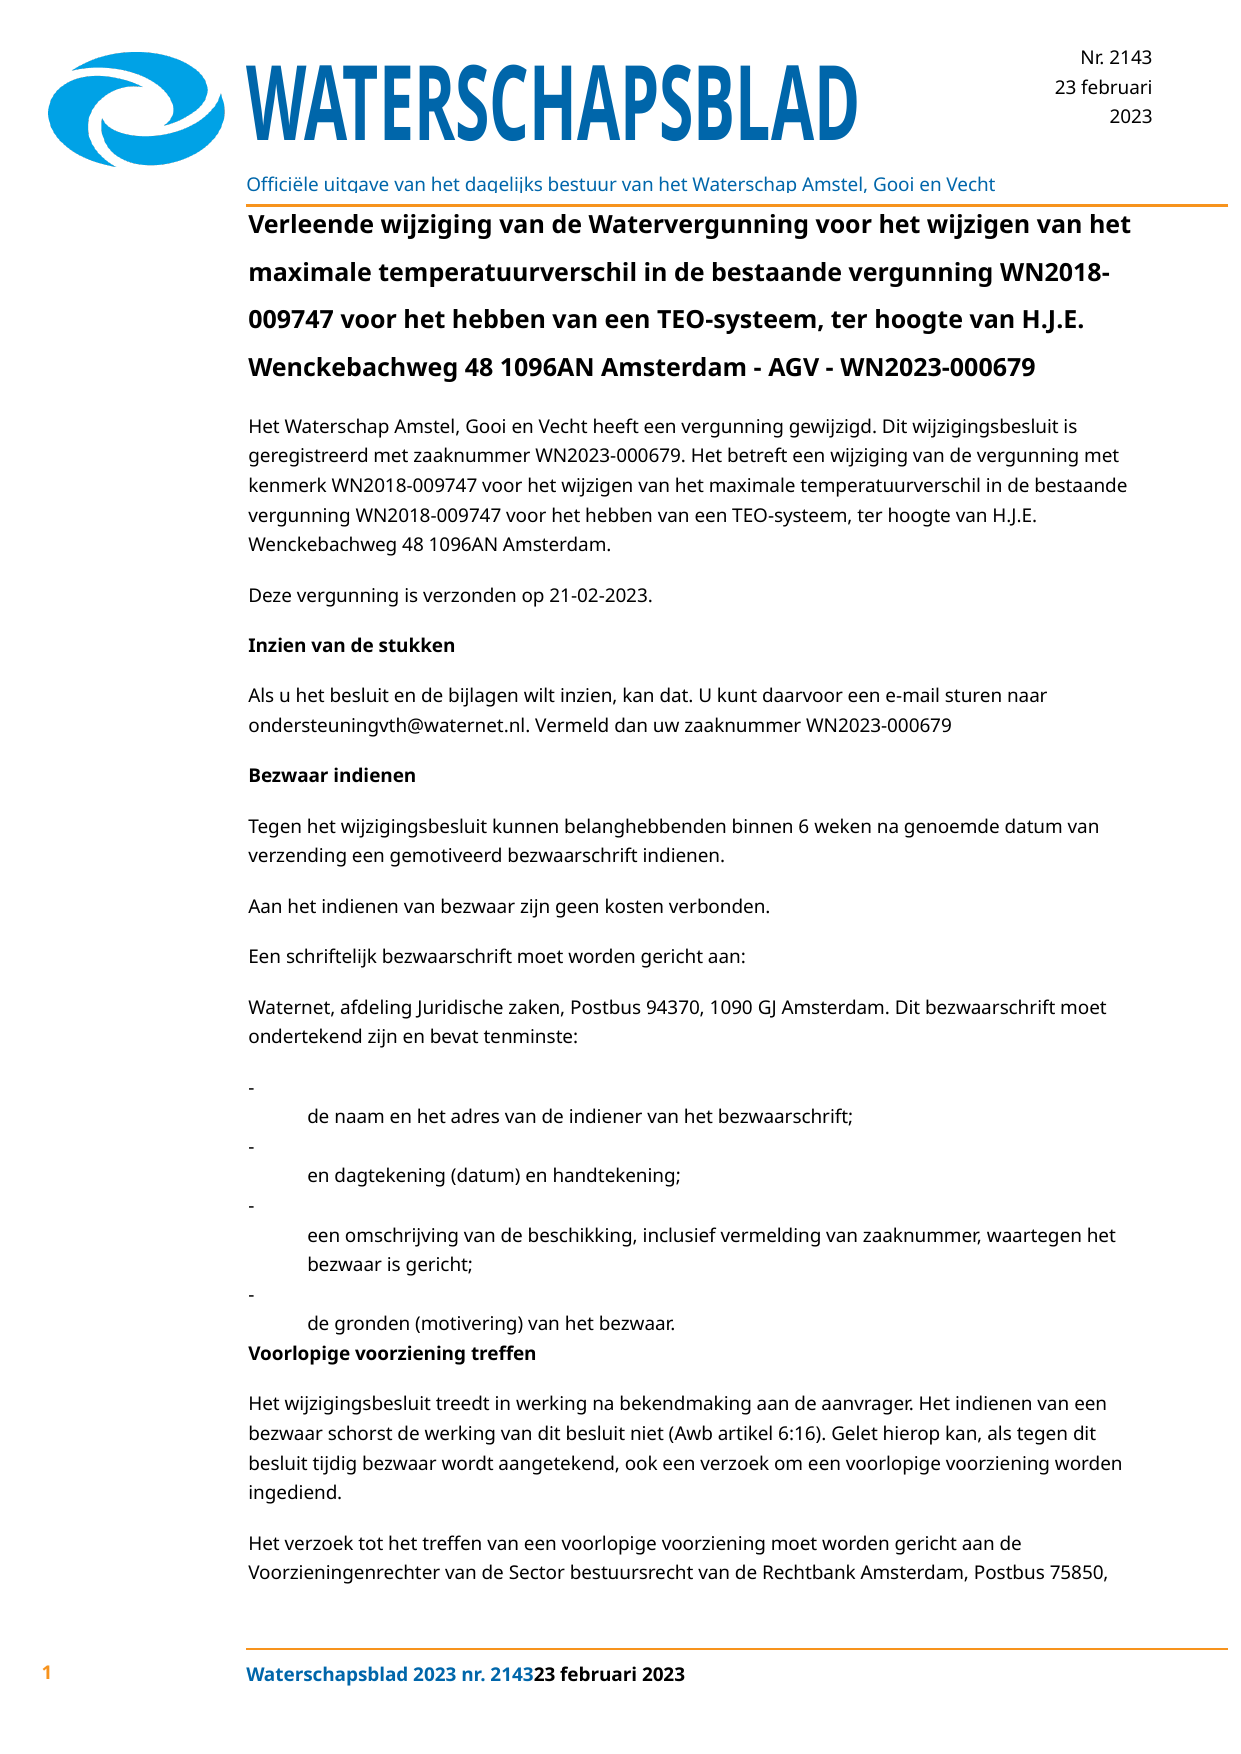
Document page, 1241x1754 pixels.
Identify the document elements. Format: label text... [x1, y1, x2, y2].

text Aan het indienen van bezwaar zijn geen kosten verbonden. [248, 893, 1152, 919]
text Als u het besluit en de bijlagen wilt inzien, kan dat. U kunt daarvoor een e-mail sturen naar ondersteuningvth@waternet.nl. Vermeld dan uw zaaknummer WN2023-000679 [248, 683, 1152, 738]
picture [41, 47, 231, 172]
text Een schriftelijk bezwaarschrift moet worden gericht aan: [248, 943, 1152, 969]
text Voorlopige voorziening treffen [248, 1340, 1152, 1366]
text Inzien van de stukken [248, 632, 1152, 658]
list en dagtekening (datum) en handtekening; [248, 1163, 1152, 1188]
text Verleende wijziging van de Watervergunning voor het wijzigen van het maximale temperatuurverschil in de bestaande vergunning WN2018-009747 voor het hebben van een TEO-systeem, ter hoogte van H.J.E. Wenckebachweg 48 1096AN Amsterdam - AGV - WN2023-000679 [248, 207, 1152, 384]
list een omschrijving van de beschikking, inclusief vermelding van zaaknummer, waartegen het bezwaar is gericht; [248, 1222, 1152, 1277]
text Het Waterschap Amstel, Gooi en Vecht heeft een vergunning gewijzigd. Dit wijzigingsbesluit is geregistreerd met zaaknummer WN2023-000679. Het betreft een wijziging van de vergunning met kenmerk WN2018-009747 voor het wijzigen van het maximale temperatuurverschil in de bestaande vergunning WN2018-009747 voor het hebben van een TEO-systeem, ter hoogte van H.J.E. Wenckebachweg 48 1096AN Amsterdam. [248, 413, 1152, 557]
text Deze vergunning is verzonden op 21-02-2023. [248, 582, 1152, 608]
text Bezwaar indienen [248, 763, 1152, 788]
text Het verzoek tot het treffen van een voorlopige voorziening moet worden gericht aan de Voorzieningenrechter van de Sector bestuursrecht van de Rechtbank Amsterdam, Postbus 75850, [248, 1530, 1152, 1585]
text Het wijzigingsbesluit treedt in werking na bekendmaking aan de aanvrager. Het indienen van een bezwaar schorst de werking van dit besluit niet (Awb artikel 6:16). Gelet hierop kan, als tegen dit besluit tijdig bezwaar wordt aangetekend, ook een verzoek om een voorlopige voorziening worden ingediend. [248, 1391, 1152, 1505]
text Tegen het wijzigingsbesluit kunnen belanghebbenden binnen 6 weken na genoemde datum van verzending een gemotiveerd bezwaarschrift indienen. [248, 813, 1152, 868]
list de gronden (motivering) van het bezwaar. [248, 1311, 1152, 1336]
text Waternet, afdeling Juridische zaken, Postbus 94370, 1090 GJ Amsterdam. Dit bezwaarschrift moet ondertekend zijn en bevat tenminste: [248, 994, 1152, 1049]
list de naam en het adres van de indiener van het bezwaarschrift; [248, 1103, 1152, 1129]
